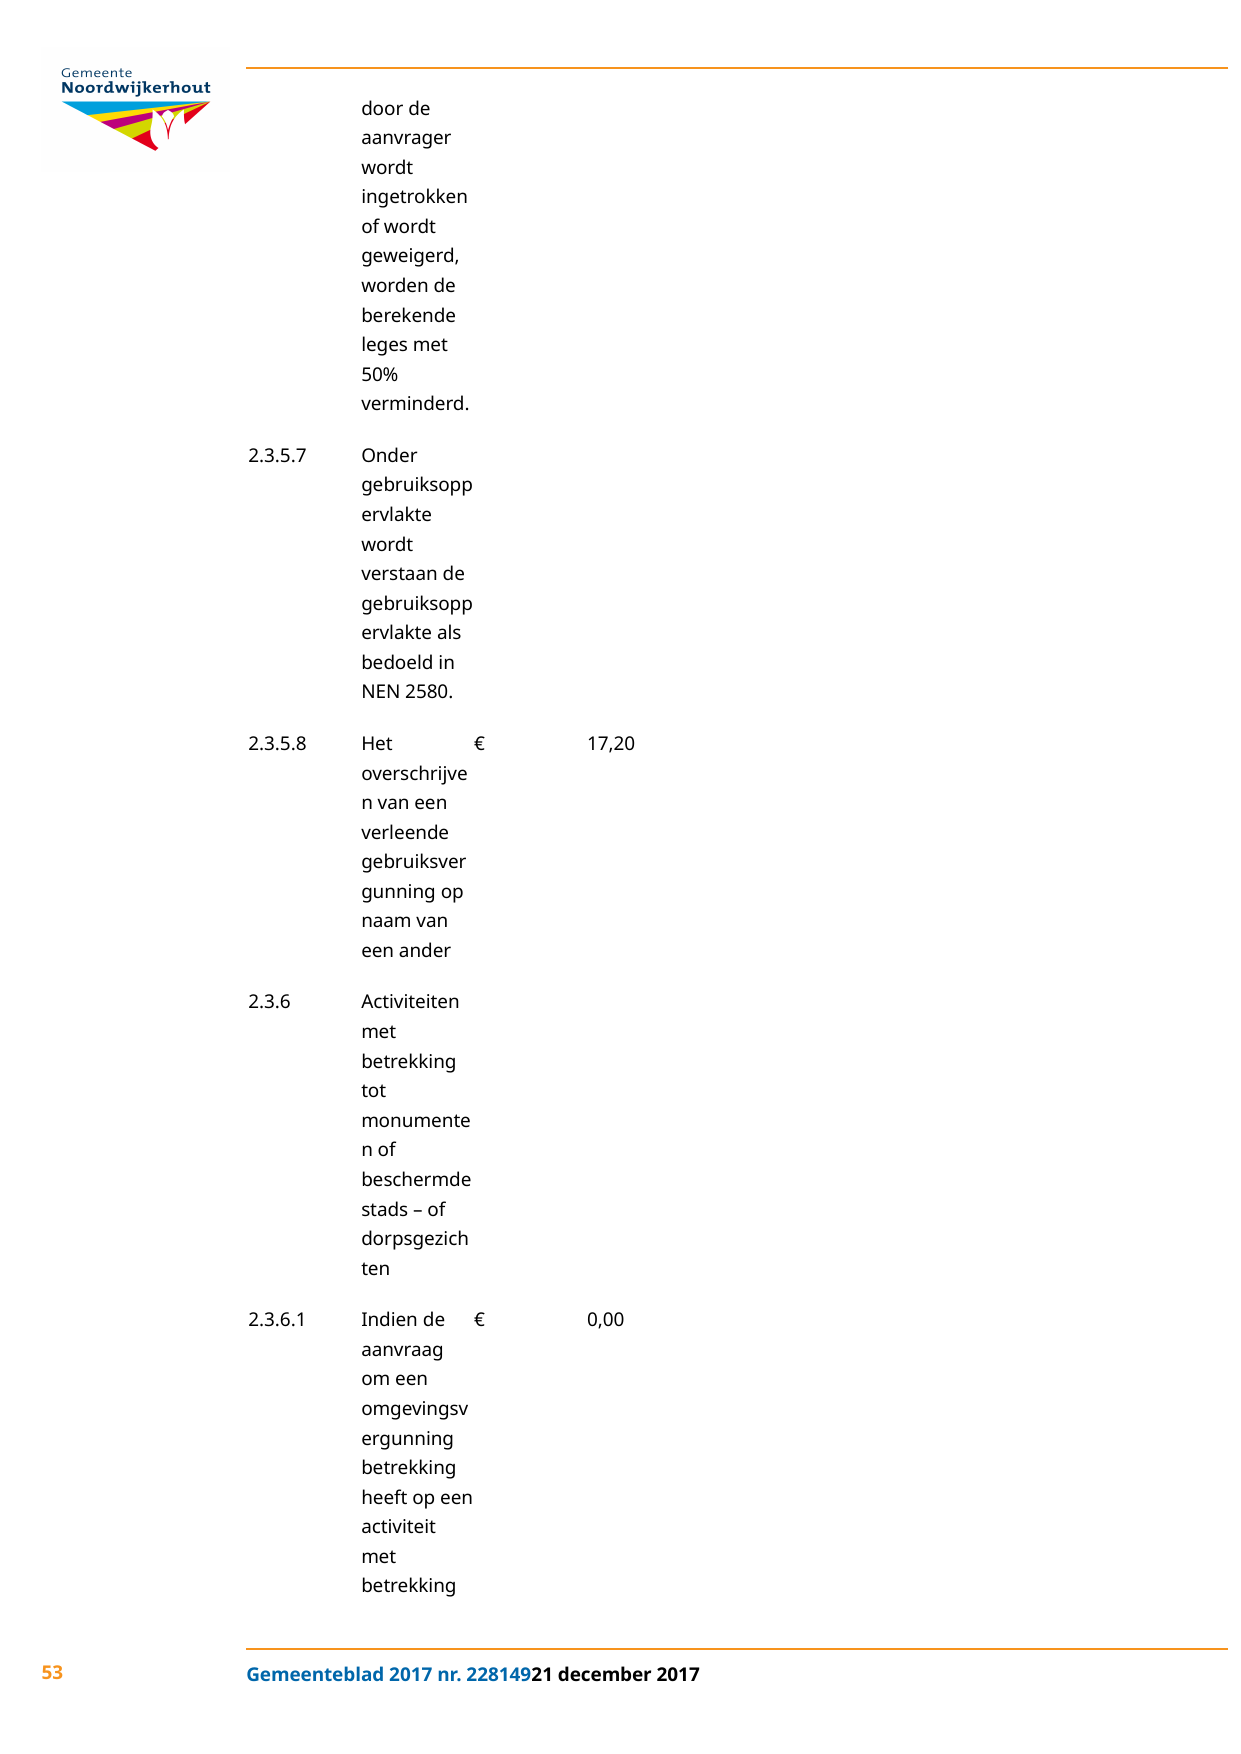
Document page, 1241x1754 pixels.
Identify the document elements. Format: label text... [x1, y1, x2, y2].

table_cell Onder gebruiksoppervlakte wordt verstaan de gebruiksoppervlakte als bedoeld in NEN 2580. [361, 442, 474, 704]
table_cell [474, 963, 587, 989]
table_cell [587, 963, 700, 989]
table_cell Het overschrijven van een verleende gebruiksvergunning op naam van een ander [361, 730, 474, 963]
table_cell [587, 442, 700, 704]
table_cell [474, 442, 587, 704]
table_cell [248, 1281, 361, 1306]
table_cell [587, 416, 700, 442]
table_cell 2.3.6.1 [248, 1306, 361, 1598]
table_cell [248, 963, 361, 989]
table_cell 2.3.6 [248, 989, 361, 1281]
table_cell [474, 95, 587, 416]
table_cell [587, 95, 700, 416]
table_cell door de aanvrager wordt ingetrokken of wordt geweigerd, worden de berekende leges met 50% verminderd. [361, 95, 474, 416]
table_cell [248, 705, 361, 730]
table_cell [361, 705, 474, 730]
table_cell [248, 416, 361, 442]
table_cell 2.3.5.7 [248, 442, 361, 704]
table_cell [474, 1281, 587, 1306]
table_cell [361, 963, 474, 989]
table_cell [361, 416, 474, 442]
table_cell [587, 705, 700, 730]
table_cell [474, 416, 587, 442]
table_cell [587, 1281, 700, 1306]
table_cell 0,00 [587, 1306, 700, 1598]
table_cell € [474, 1306, 587, 1598]
table_cell [474, 705, 587, 730]
table_cell 2.3.5.8 [248, 730, 361, 963]
table_cell Activiteiten met betrekking tot monumenten of beschermde stads – of dorpsgezichten [361, 989, 474, 1281]
table_cell € [474, 730, 587, 963]
picture [41, 47, 231, 172]
table_cell Indien de aanvraag om een omgevingsvergunning betrekking heeft op een activiteit met betrekking [361, 1306, 474, 1598]
table_cell [361, 1281, 474, 1306]
table_cell 17,20 [587, 730, 700, 963]
table_cell [248, 95, 361, 416]
